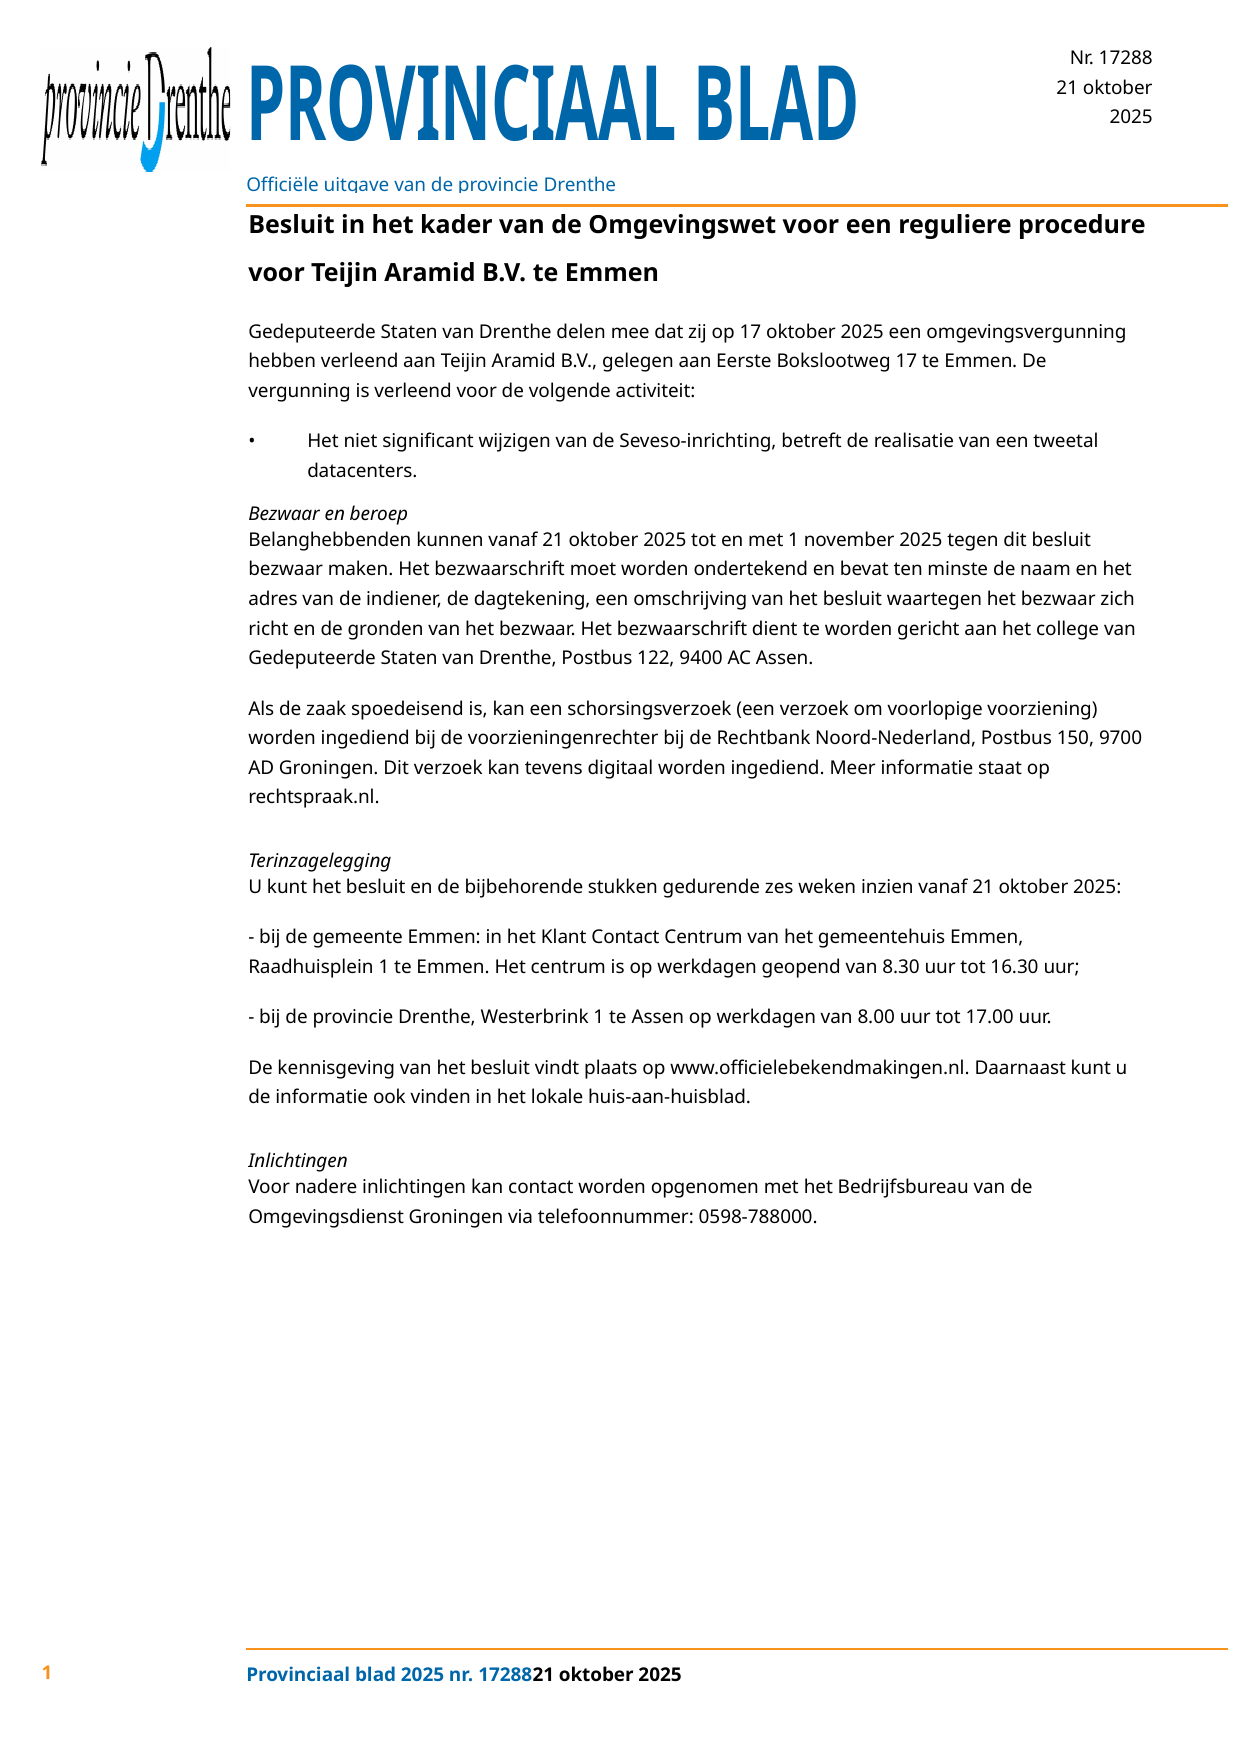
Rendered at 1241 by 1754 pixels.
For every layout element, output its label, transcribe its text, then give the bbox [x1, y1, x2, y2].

text Als de zaak spoedeisend is, kan een schorsingsverzoek (een verzoek om voorlopige voorziening) worden ingediend bij de voorzieningenrechter bij de Rechtbank Noord-Nederland, Postbus 150, 9700 AD Groningen. Dit verzoek kan tevens digitaal worden ingediend. Meer informatie staat op rechtspraak.nl. [248, 695, 1152, 809]
text U kunt het besluit en de bijbehorende stukken gedurende zes weken inzien vanaf 21 oktober 2025: [248, 873, 1152, 899]
text Voor nadere inlichtingen kan contact worden opgenomen met het Bedrijfsbureau van de Omgevingsdienst Groningen via telefoonnummer: 0598-788000. [248, 1173, 1152, 1228]
text Terinzagelegging [248, 847, 1152, 873]
picture [41, 47, 231, 172]
text Belanghebbenden kunnen vanaf 21 oktober 2025 tot en met 1 november 2025 tegen dit besluit bezwaar maken. Het bezwaarschrift moet worden ondertekend en bevat ten minste de naam en het adres van de indiener, de dagtekening, een omschrijving van het besluit waartegen het bezwaar zich richt en de gronden van het bezwaar. Het bezwaarschrift dient te worden gericht aan het college van Gedeputeerde Staten van Drenthe, Postbus 122, 9400 AC Assen. [248, 526, 1152, 670]
text Besluit in het kader van de Omgevingswet voor een reguliere procedure voor Teijin Aramid B.V. te Emmen [248, 207, 1152, 288]
text - bij de provincie Drenthe, Westerbrink 1 te Assen op werkdagen van 8.00 uur tot 17.00 uur. [248, 1003, 1152, 1029]
list Het niet significant wijzigen van de Seveso-inrichting, betreft de realisatie van een tweetal datacenters. [248, 427, 1152, 483]
text - bij de gemeente Emmen: in het Klant Contact Centrum van het gemeentehuis Emmen, Raadhuisplein 1 te Emmen. Het centrum is op werkdagen geopend van 8.30 uur tot 16.30 uur; [248, 923, 1152, 979]
text Inlichtingen [248, 1147, 1152, 1173]
text De kennisgeving van het besluit vindt plaats op www.officielebekendmakingen.nl. Daarnaast kunt u de informatie ook vinden in het lokale huis-aan-huisblad. [248, 1054, 1152, 1109]
text Gedeputeerde Staten van Drenthe delen mee dat zij op 17 oktober 2025 een omgevingsvergunning hebben verleend aan Teijin Aramid B.V., gelegen aan Eerste Bokslootweg 17 te Emmen. De vergunning is verleend voor de volgende activiteit: [248, 318, 1152, 403]
text Bezwaar en beroep [248, 500, 1152, 526]
